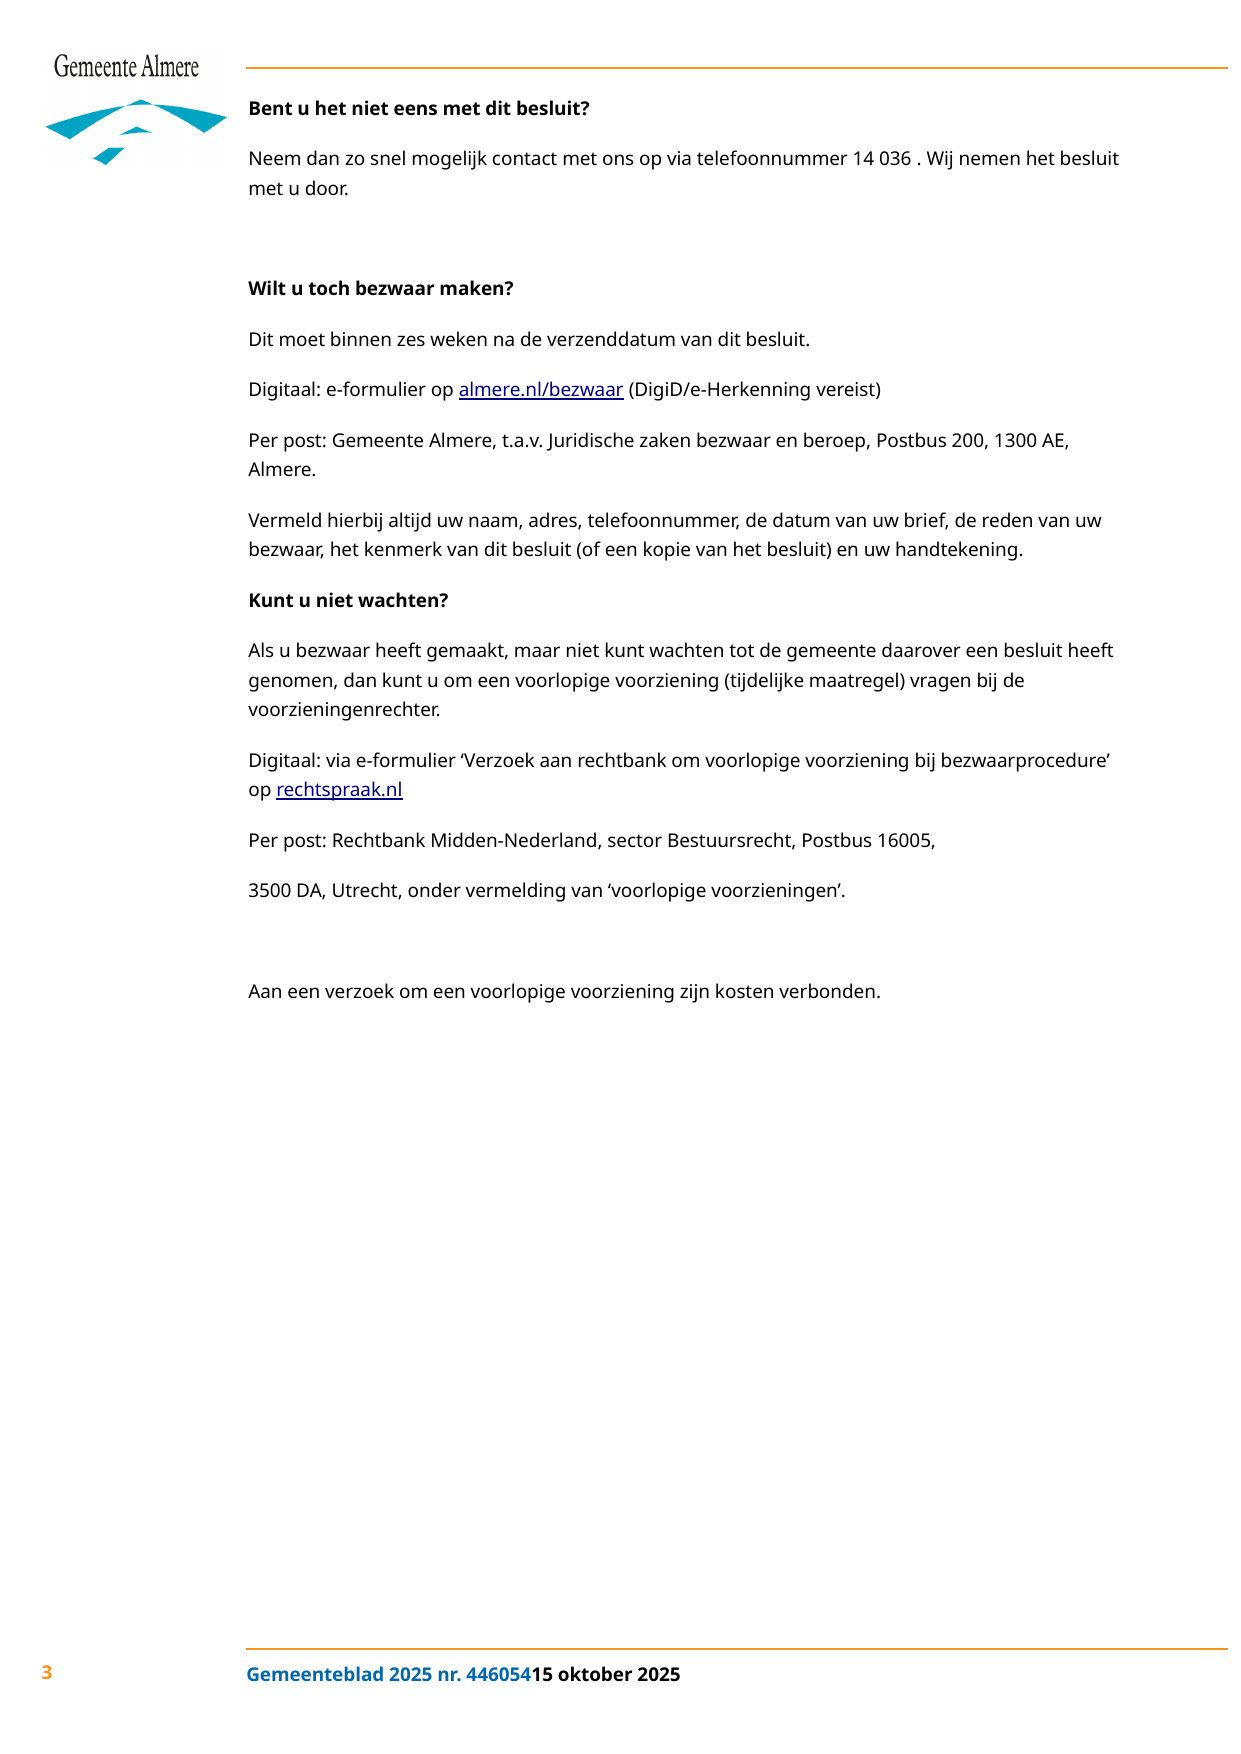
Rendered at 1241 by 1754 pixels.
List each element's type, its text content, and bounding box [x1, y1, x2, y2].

text 3500 DA, Utrecht, onder vermelding van ‘voorlopige voorzieningen’. [248, 877, 1152, 903]
text Digitaal: via e-formulier ‘Verzoek aan rechtbank om voorlopige voorziening bij bezwaarprocedure’ op rechtspraak.nl [248, 747, 1152, 802]
text Bent u het niet eens met dit besluit? [248, 95, 1152, 121]
text Per post: Gemeente Almere, t.a.v. Juridische zaken bezwaar en beroep, Postbus 200, 1300 AE, Almere. [248, 427, 1152, 482]
text Dit moet binnen zes weken na de verzenddatum van dit besluit. [248, 326, 1152, 352]
picture [41, 47, 231, 172]
text Kunt u niet wachten? [248, 587, 1152, 613]
text Per post: Rechtbank Midden-Nederland, sector Bestuursrecht, Postbus 16005, [248, 827, 1152, 853]
text Wilt u toch bezwaar maken? [248, 276, 1152, 301]
text Vermeld hierbij altijd uw naam, adres, telefoonnummer, de datum van uw brief, de reden van uw bezwaar, het kenmerk van dit besluit (of een kopie van het besluit) en uw handtekening. [248, 507, 1152, 562]
text Digitaal: e-formulier op almere.nl/bezwaar (DigiD/e-Herkenning vereist) [248, 376, 1152, 402]
text Neem dan zo snel mogelijk contact met ons op via telefoonnummer 14 036 . Wij nemen het besluit met u door. [248, 145, 1152, 201]
text Aan een verzoek om een voorlopige voorziening zijn kosten verbonden. [248, 978, 1152, 1004]
text Als u bezwaar heeft gemaakt, maar niet kunt wachten tot de gemeente daarover een besluit heeft genomen, dan kunt u om een voorlopige voorziening (tijdelijke maatregel) vragen bij de voorzieningenrechter. [248, 637, 1152, 722]
